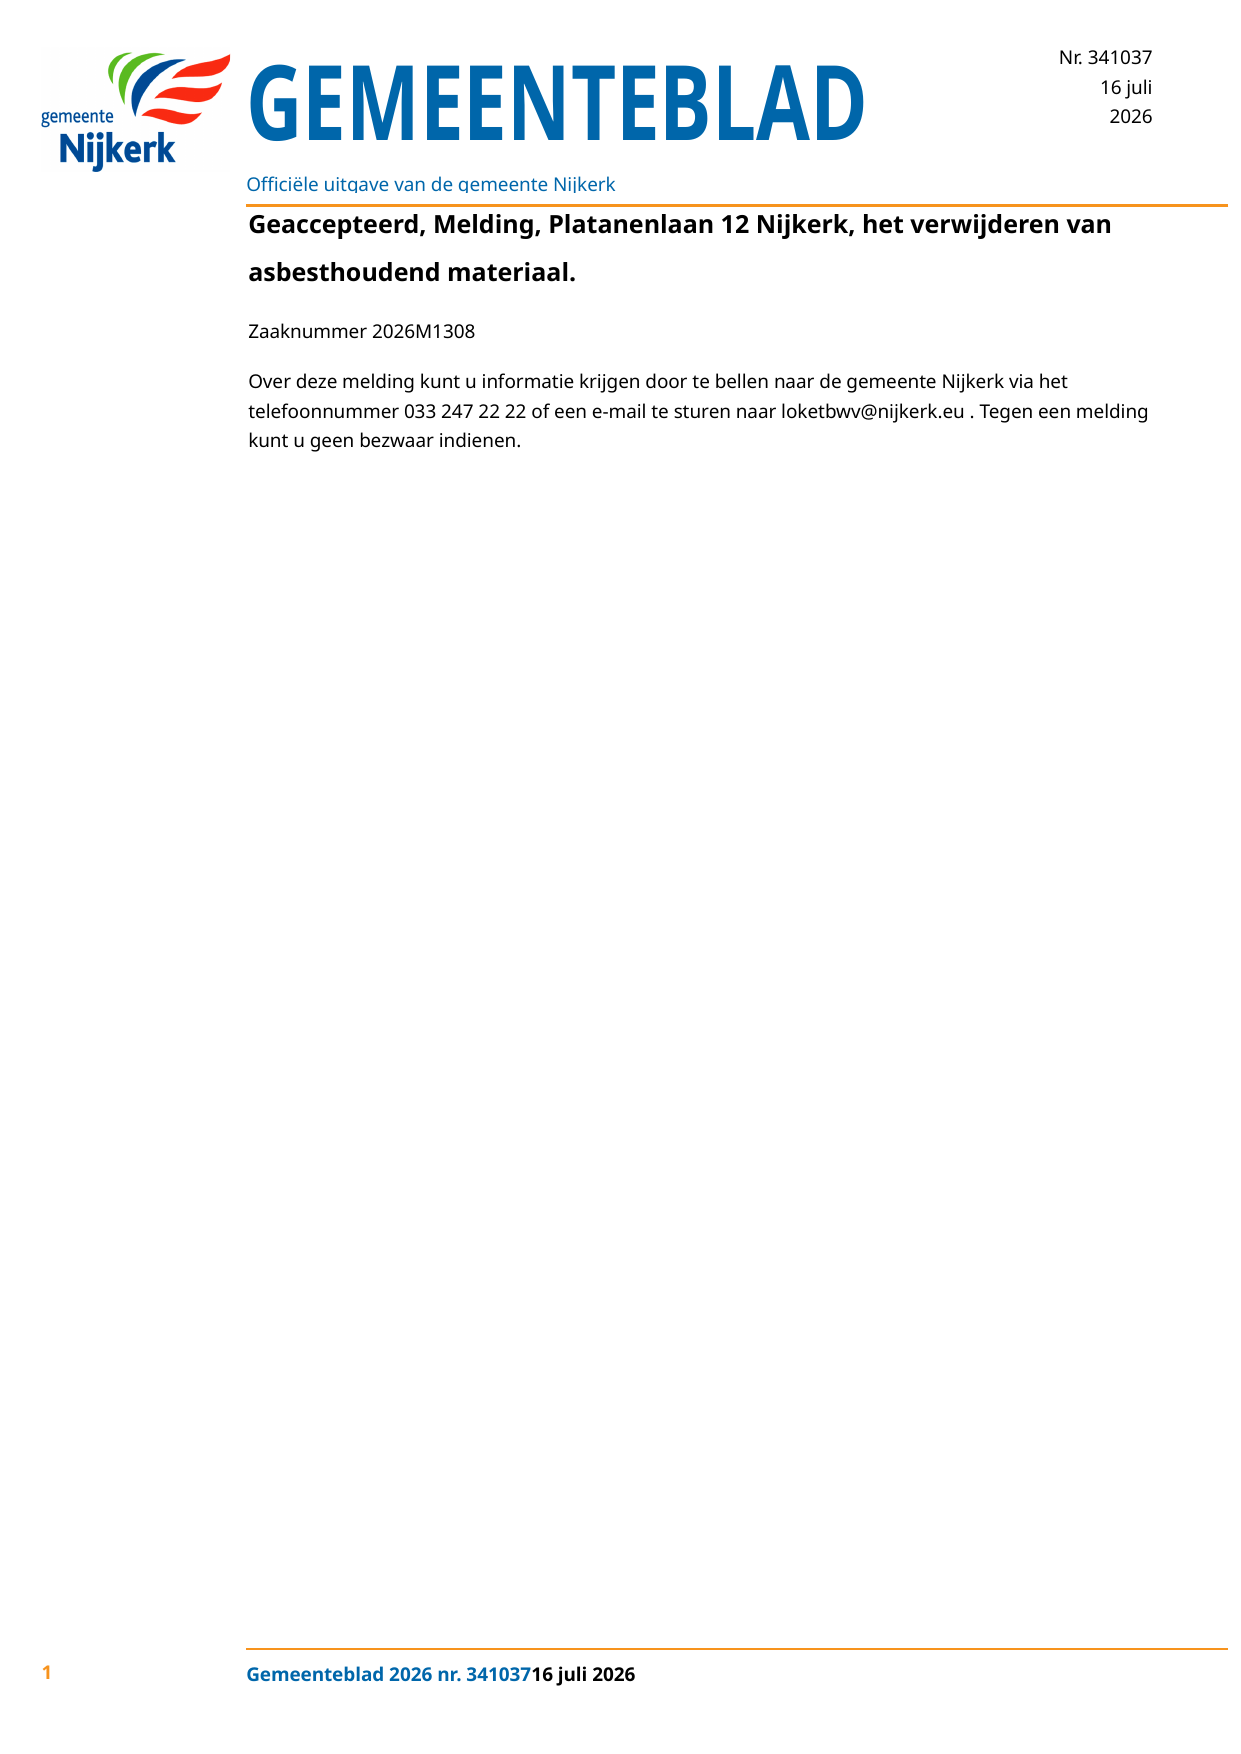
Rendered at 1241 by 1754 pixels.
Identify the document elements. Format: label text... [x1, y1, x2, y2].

text Over deze melding kunt u informatie krijgen door te bellen naar de gemeente Nijkerk via het telefoonnummer 033 247 22 22 of een e-mail te sturen naar loketbwv@nijkerk.eu . Tegen een melding kunt u geen bezwaar indienen. [248, 368, 1152, 453]
picture [41, 47, 231, 172]
text Geaccepteerd, Melding, Platanenlaan 12 Nijkerk, het verwijderen van asbesthoudend materiaal. [248, 207, 1152, 288]
text Zaaknummer 2026M1308 [248, 318, 1152, 344]
